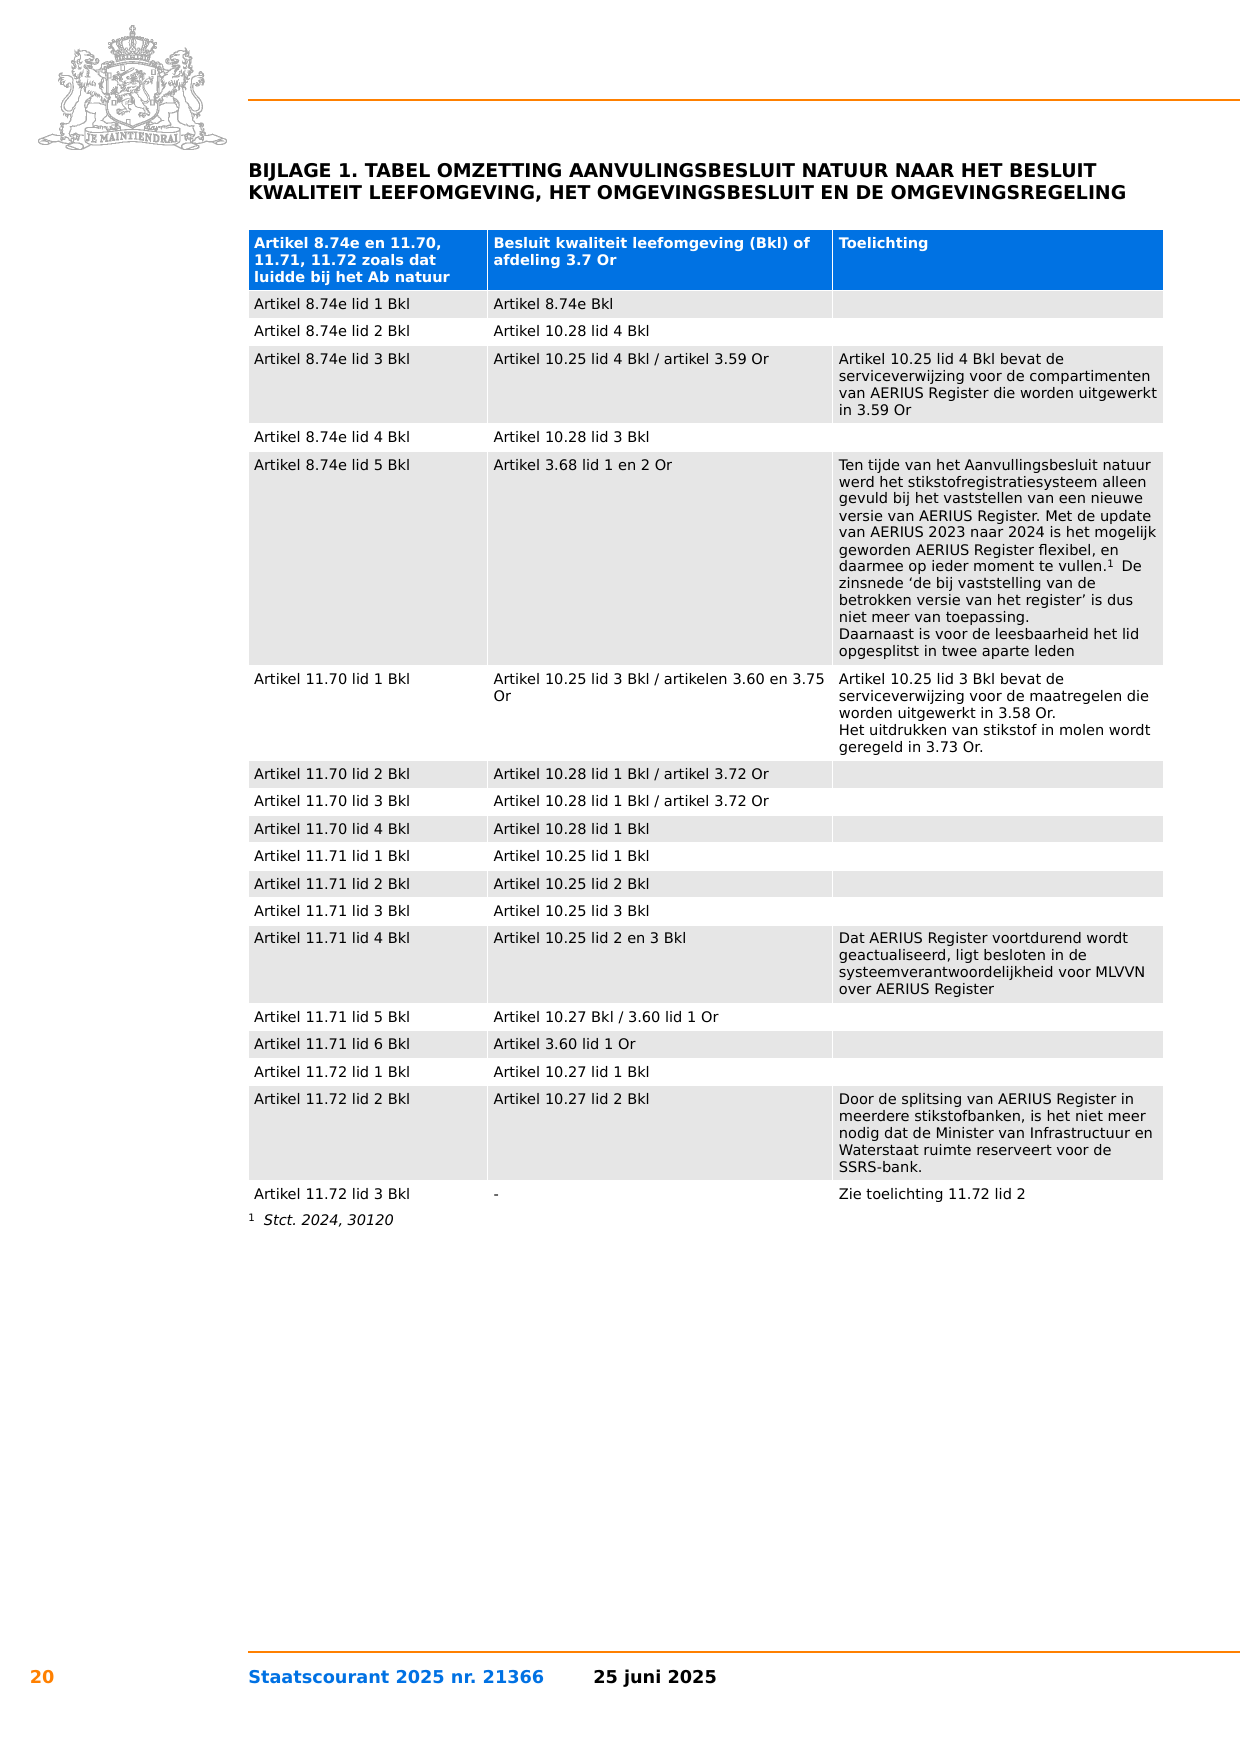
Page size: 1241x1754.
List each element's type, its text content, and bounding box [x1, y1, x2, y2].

table_cell Artikel 11.70 lid 4 Bkl [249, 816, 487, 842]
table_cell Artikel 8.74e lid 3 Bkl [249, 346, 487, 423]
table_cell Artikel 10.28 lid 1 Bkl [488, 816, 832, 842]
table_cell Door de splitsing van AERIUS Register in meerdere stikstofbanken, is het niet meer nodig dat de Minister van Infrastructuur en Waterstaat ruimte reserveert voor de SSRS-bank. [833, 1086, 1163, 1180]
table_cell Artikel 10.27 lid 1 Bkl [488, 1059, 832, 1085]
table_cell Artikel 10.27 Bkl / 3.60 lid 1 Or [488, 1004, 832, 1030]
table_cell Artikel 10.27 lid 2 Bkl [488, 1086, 832, 1180]
table_cell [833, 761, 1163, 788]
table_cell Artikel 11.70 lid 3 Bkl [249, 789, 487, 815]
table_cell 1 Stct. 2024, 30120 [248, 1209, 1163, 1229]
table_cell Artikel 10.28 lid 3 Bkl [488, 424, 832, 451]
table_cell Zie toelichting 11.72 lid 2 [833, 1181, 1163, 1208]
table_cell Artikel 10.28 lid 1 Bkl / artikel 3.72 Or [488, 789, 832, 815]
table_cell Artikel 8.74e Bkl [488, 291, 832, 318]
table_cell Artikel 11.71 lid 6 Bkl [249, 1031, 487, 1058]
table_cell Artikel 11.71 lid 4 Bkl [249, 926, 487, 1003]
table_cell Dat AERIUS Register voortdurend wordt geactualiseerd, ligt besloten in de systeemverantwoordelijkheid voor MLVVN over AERIUS Register [833, 926, 1163, 1003]
table_cell Artikel 11.70 lid 1 Bkl [249, 666, 487, 760]
table_cell Artikel 11.72 lid 3 Bkl [249, 1181, 487, 1208]
table_header Artikel 8.74e en 11.70, 11.71, 11.72 zoals dat luidde bij het Ab natuur [249, 230, 487, 290]
table_cell [833, 816, 1163, 842]
table_cell Artikel 11.71 lid 5 Bkl [249, 1004, 487, 1030]
table_cell [833, 871, 1163, 897]
table_header Besluit kwaliteit leefomgeving (Bkl) of afdeling 3.7 Or [488, 230, 832, 290]
table_header Toelichting [833, 230, 1163, 290]
table_cell Artikel 10.25 lid 2 en 3 Bkl [488, 926, 832, 1003]
table_cell Artikel 11.71 lid 3 Bkl [249, 898, 487, 924]
table_cell [833, 1004, 1163, 1030]
table_cell [833, 424, 1163, 451]
table_cell Artikel 10.25 lid 2 Bkl [488, 871, 832, 897]
table_cell Artikel 11.70 lid 2 Bkl [249, 761, 487, 788]
table_cell - [488, 1181, 832, 1208]
table_cell Artikel 10.25 lid 3 Bkl [488, 898, 832, 924]
table_cell [833, 844, 1163, 870]
table_cell Ten tijde van het Aanvullingsbesluit natuur werd het stikstofregistratiesysteem alleen gevuld bij het vaststellen van een nieuwe versie van AERIUS Register. Met de update van AERIUS 2023 naar 2024 is het mogelijk geworden AERIUS Register flexibel, en daarmee op ieder moment te vullen.1 De zinsnede ‘de bij vaststelling van de betrokken versie van het register’ is dus niet meer van toepassing. Daarnaast is voor de leesbaarheid het lid opgesplitst in twee aparte leden [833, 452, 1163, 665]
table_cell Artikel 10.25 lid 4 Bkl / artikel 3.59 Or [488, 346, 832, 423]
table_cell Artikel 3.60 lid 1 Or [488, 1031, 832, 1058]
table_cell Artikel 8.74e lid 2 Bkl [249, 319, 487, 345]
table_cell [833, 319, 1163, 345]
table_cell Artikel 11.72 lid 1 Bkl [249, 1059, 487, 1085]
table_cell Artikel 10.28 lid 1 Bkl / artikel 3.72 Or [488, 761, 832, 788]
table_cell [833, 898, 1163, 924]
table_cell [833, 789, 1163, 815]
table_cell Artikel 10.25 lid 1 Bkl [488, 844, 832, 870]
table_cell Artikel 11.72 lid 2 Bkl [249, 1086, 487, 1180]
picture [38, 25, 227, 150]
table_cell Artikel 10.25 lid 4 Bkl bevat de serviceverwijzing voor de compartimenten van AERIUS Register die worden uitgewerkt in 3.59 Or [833, 346, 1163, 423]
table_cell [833, 1059, 1163, 1085]
table_cell Artikel 8.74e lid 5 Bkl [249, 452, 487, 665]
table_cell Artikel 3.68 lid 1 en 2 Or [488, 452, 832, 665]
table_cell [833, 1031, 1163, 1058]
table_cell Artikel 11.71 lid 2 Bkl [249, 871, 487, 897]
table_cell Artikel 10.25 lid 3 Bkl bevat de serviceverwijzing voor de maatregelen die worden uitgewerkt in 3.58 Or. Het uitdrukken van stikstof in molen wordt geregeld in 3.73 Or. [833, 666, 1163, 760]
table_cell Artikel 8.74e lid 4 Bkl [249, 424, 487, 451]
table_cell Artikel 8.74e lid 1 Bkl [249, 291, 487, 318]
table_cell [833, 291, 1163, 318]
table_cell Artikel 10.25 lid 3 Bkl / artikelen 3.60 en 3.75 Or [488, 666, 832, 760]
table_cell Artikel 11.71 lid 1 Bkl [249, 844, 487, 870]
subtitle BIJLAGE 1. TABEL OMZETTING AANVULINGSBESLUIT NATUUR NAAR HET BESLUIT KWALITEIT LEEFOMGEVING, HET OMGEVINGSBESLUIT EN DE OMGEVINGSREGELING [248, 160, 1163, 204]
table_cell Artikel 10.28 lid 4 Bkl [488, 319, 832, 345]
